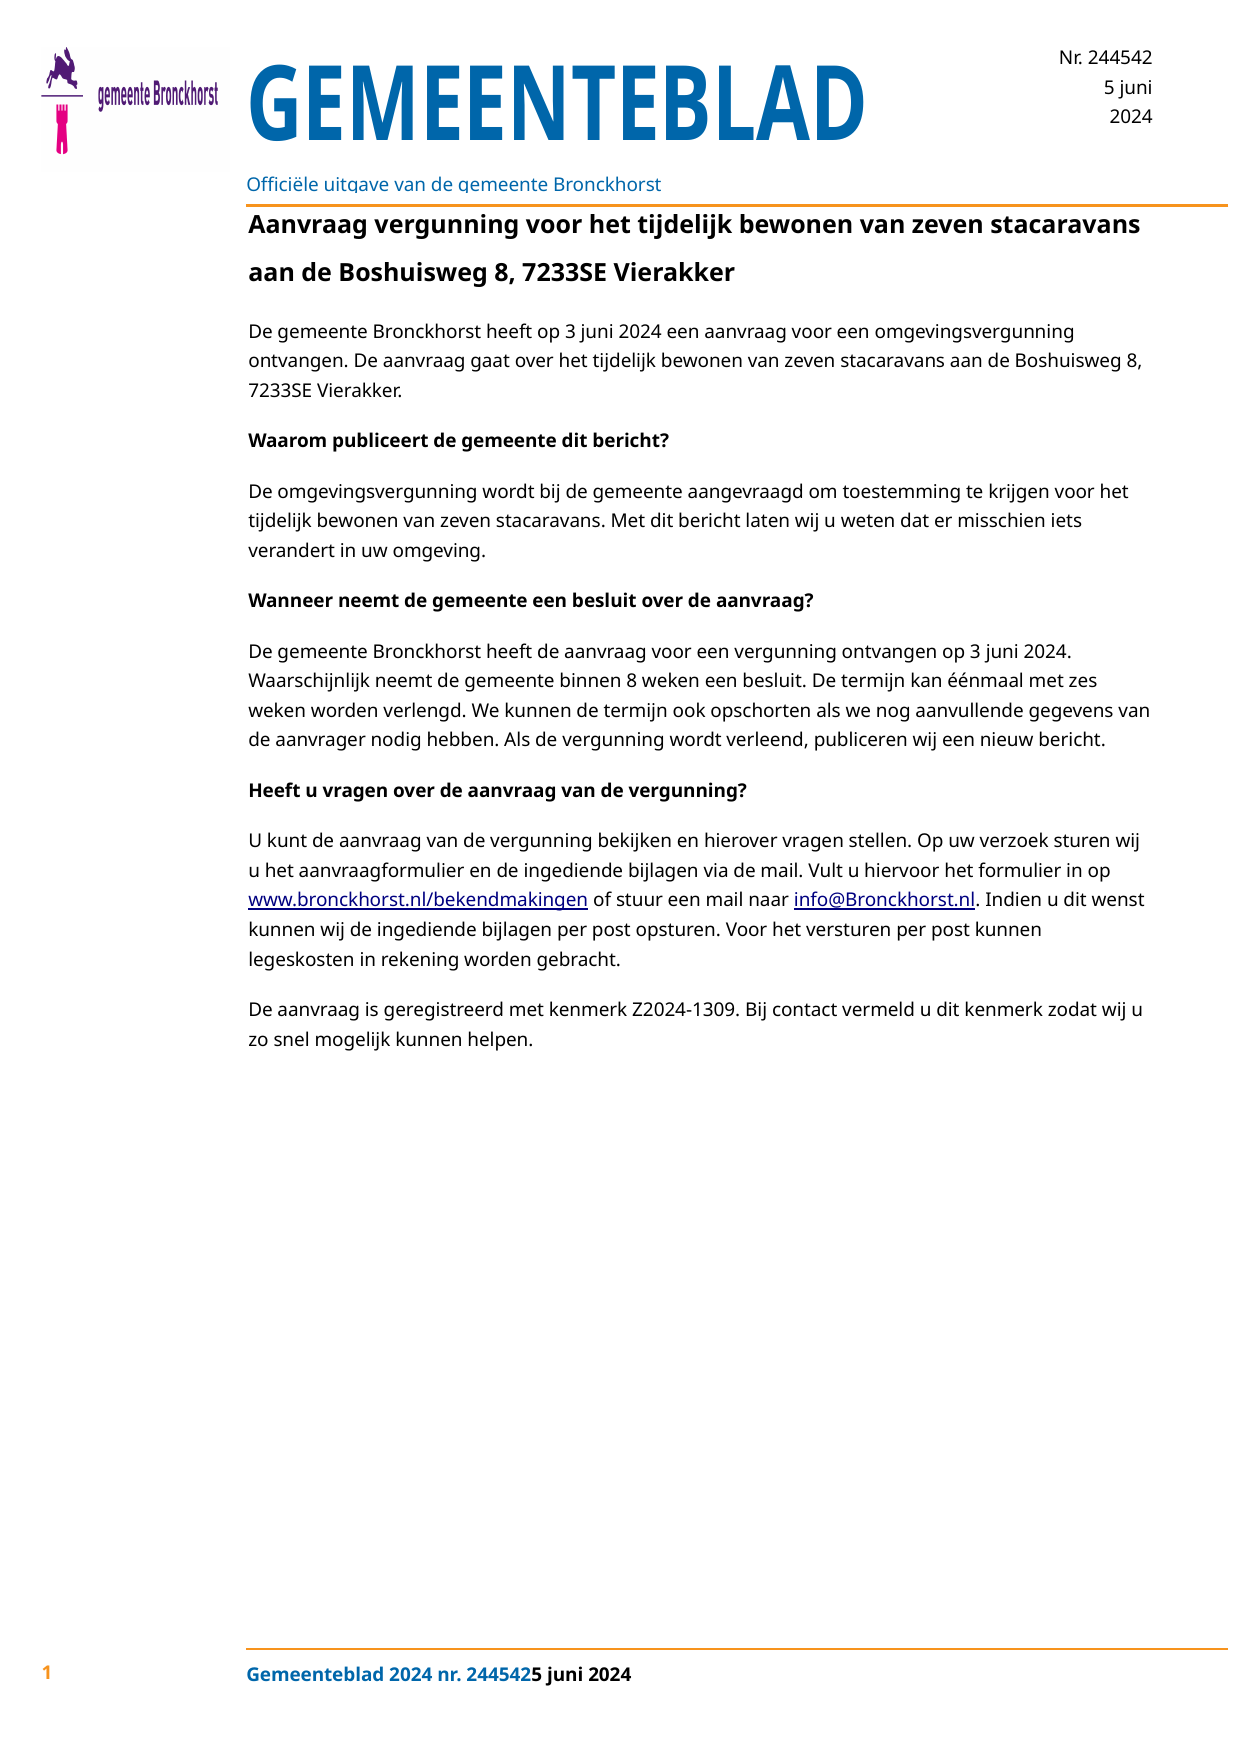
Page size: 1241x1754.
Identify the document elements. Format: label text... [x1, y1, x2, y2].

text De gemeente Bronckhorst heeft de aanvraag voor een vergunning ontvangen op 3 juni 2024. Waarschijnlijk neemt de gemeente binnen 8 weken een besluit. De termijn kan éénmaal met zes weken worden verlengd. We kunnen de termijn ook opschorten als we nog aanvullende gegevens van de aanvrager nodig hebben. Als de vergunning wordt verleend, publiceren wij een nieuw bericht. [248, 638, 1152, 752]
text Waarom publiceert de gemeente dit bericht? [248, 427, 1152, 453]
text Aanvraag vergunning voor het tijdelijk bewonen van zeven stacaravans aan de Boshuisweg 8, 7233SE Vierakker [248, 207, 1152, 288]
text Heeft u vragen over de aanvraag van de vergunning? [248, 777, 1152, 803]
text U kunt de aanvraag van de vergunning bekijken en hierover vragen stellen. Op uw verzoek sturen wij u het aanvraagformulier en de ingediende bijlagen via de mail. Vult u hiervoor het formulier in op www.bronckhorst.nl/bekendmakingen of stuur een mail naar info@Bronckhorst.nl. Indien u dit wenst kunnen wij de ingediende bijlagen per post opsturen. Voor het versturen per post kunnen legeskosten in rekening worden gebracht. [248, 827, 1152, 972]
text Wanneer neemt de gemeente een besluit over de aanvraag? [248, 587, 1152, 613]
text De omgevingsvergunning wordt bij de gemeente aangevraagd om toestemming te krijgen voor het tijdelijk bewonen van zeven stacaravans. Met dit bericht laten wij u weten dat er misschien iets verandert in uw omgeving. [248, 478, 1152, 563]
picture [41, 47, 231, 172]
text De gemeente Bronckhorst heeft op 3 juni 2024 een aanvraag voor een omgevingsvergunning ontvangen. De aanvraag gaat over het tijdelijk bewonen van zeven stacaravans aan de Boshuisweg 8, 7233SE Vierakker. [248, 318, 1152, 403]
text De aanvraag is geregistreerd met kenmerk Z2024-1309. Bij contact vermeld u dit kenmerk zodat wij u zo snel mogelijk kunnen helpen. [248, 996, 1152, 1052]
